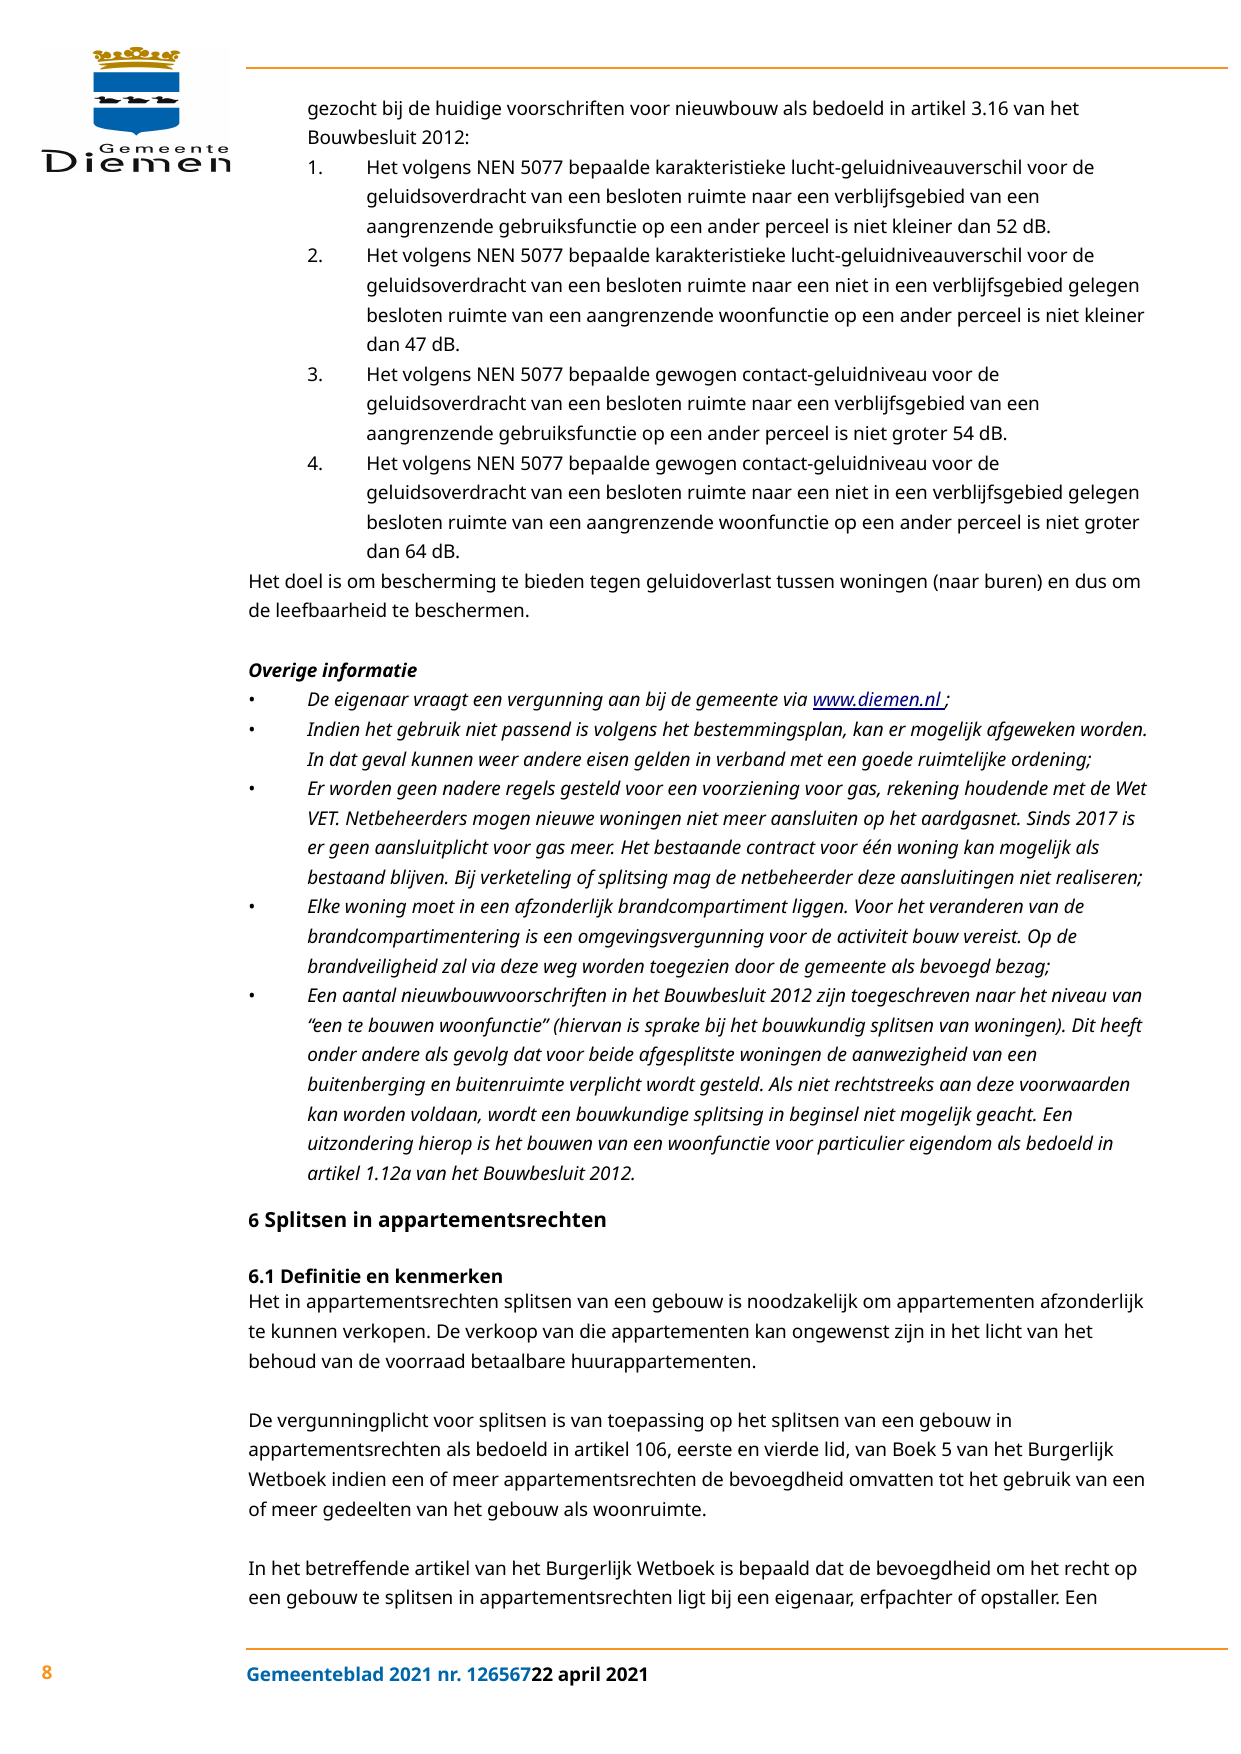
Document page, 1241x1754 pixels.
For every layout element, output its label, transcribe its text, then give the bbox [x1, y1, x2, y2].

list Het volgens NEN 5077 bepaalde karakteristieke lucht-geluidniveauverschil voor de geluidsoverdracht van een besloten ruimte naar een verblijfsgebied van een aangrenzende gebruiksfunctie op een ander perceel is niet kleiner dan 52 dB. [307, 154, 1152, 239]
text De vergunningplicht voor splitsen is van toepassing op het splitsen van een gebouw in appartementsrechten als bedoeld in artikel 106, eerste en vierde lid, van Boek 5 van het Burgerlijk Wetboek indien een of meer appartementsrechten de bevoegdheid omvatten tot het gebruik van een of meer gedeelten van het gebouw als woonruimte. [248, 1407, 1152, 1521]
list Het volgens NEN 5077 bepaalde karakteristieke lucht-geluidniveauverschil voor de geluidsoverdracht van een besloten ruimte naar een niet in een verblijfsgebied gelegen besloten ruimte van een aangrenzende woonfunctie op een ander perceel is niet kleiner dan 47 dB. [307, 243, 1152, 357]
picture [41, 47, 231, 172]
list Het volgens NEN 5077 bepaalde gewogen contact-geluidniveau voor de geluidsoverdracht van een besloten ruimte naar een niet in een verblijfsgebied gelegen besloten ruimte van een aangrenzende woonfunctie op een ander perceel is niet groter dan 64 dB. [307, 450, 1152, 564]
text 6 Splitsen in appartementsrechten [248, 1205, 1152, 1233]
list Het volgens NEN 5077 bepaalde gewogen contact-geluidniveau voor de geluidsoverdracht van een besloten ruimte naar een verblijfsgebied van een aangrenzende gebruiksfunctie op een ander perceel is niet groter 54 dB. [307, 361, 1152, 446]
text Het in appartementsrechten splitsen van een gebouw is noodzakelijk om appartementen afzonderlijk te kunnen verkopen. De verkoop van die appartementen kan ongewenst zijn in het licht van het behoud van de voorraad betaalbare huurappartementen. [248, 1289, 1152, 1373]
table_header Overige informatie De eigenaar vraagt een vergunning aan bij de gemeente via www.diemen.nl ; Indien het gebruik niet passend is volgens het bestemmingsplan, kan er mogelijk afgeweken worden. In dat geval kunnen weer andere eisen gelden in verband met een goede ruimtelijke ordening; Er worden geen nadere regels gesteld voor een voorziening voor gas, rekening houdende met de Wet VET. Netbeheerders mogen nieuwe woningen niet meer aansluiten op het aardgasnet. Sinds 2017 is er geen aansluitplicht voor gas meer. Het bestaande contract voor één woning kan mogelijk als bestaand blijven. Bij verketeling of splitsing mag de netbeheerder deze aansluitingen niet realiseren; Elke woning moet in een afzonderlijk brandcompartiment liggen. Voor het veranderen van de brandcompartimentering is een omgevingsvergunning voor de activiteit bouw vereist. Op de brandveiligheid zal via deze weg worden toegezien door de gemeente als bevoegd bezag; Een aantal nieuwbouwvoorschriften in het Bouwbesluit 2012 zijn toegeschreven naar het niveau van “een te bouwen woonfunctie” (hiervan is sprake bij het bouwkundig splitsen van woningen). Dit heeft onder andere als gevolg dat voor beide afgesplitste woningen de aanwezigheid van een buitenberging en buitenruimte verplicht wordt gesteld. Als niet rechtstreeks aan deze voorwaarden kan worden voldaan, wordt een bouwkundige splitsing in beginsel niet mogelijk geacht. Een uitzondering hierop is het bouwen van een woonfunctie voor particulier eigendom als bedoeld in artikel 1.12a van het Bouwbesluit 2012. [248, 657, 1152, 1186]
text 6.1 Definitie en kenmerken [248, 1263, 1152, 1289]
text Het doel is om bescherming te bieden tegen geluidoverlast tussen woningen (naar buren) en dus om de leefbaarheid te beschermen. [248, 568, 1152, 623]
list gezocht bij de huidige voorschriften voor nieuwbouw als bedoeld in artikel 3.16 van het Bouwbesluit 2012: [248, 95, 1152, 150]
text In het betreffende artikel van het Burgerlijk Wetboek is bepaald dat de bevoegdheid om het recht op een gebouw te splitsen in appartementsrechten ligt bij een eigenaar, erfpachter of opstaller. Een [248, 1555, 1152, 1610]
